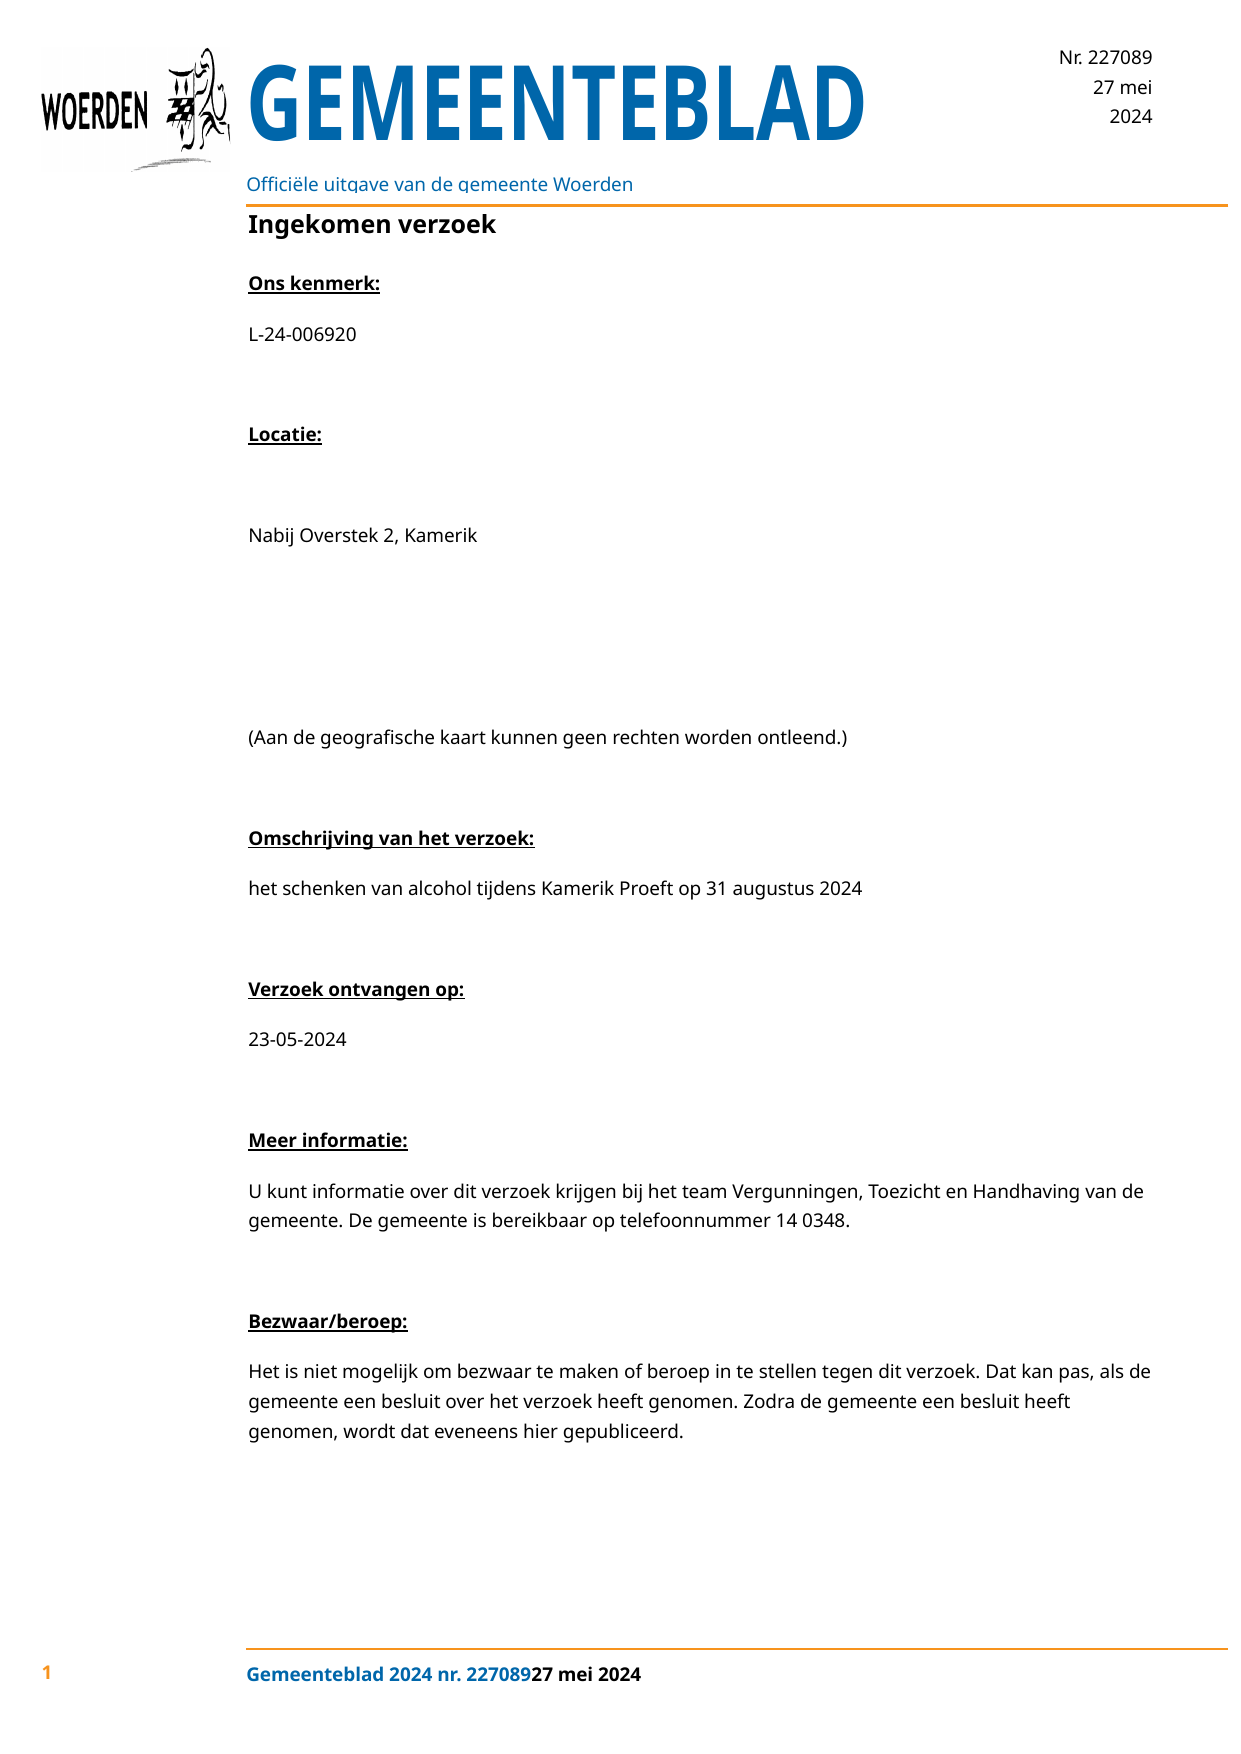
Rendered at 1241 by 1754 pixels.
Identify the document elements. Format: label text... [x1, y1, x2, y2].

text U kunt informatie over dit verzoek krijgen bij het team Vergunningen, Toezicht en Handhaving van de gemeente. De gemeente is bereikbaar op telefoonnummer 14 0348. [248, 1178, 1152, 1233]
text Verzoek ontvangen op: [248, 976, 1152, 1002]
text Locatie: [248, 422, 1152, 447]
text Nabij Overstek 2, Kamerik [248, 522, 1152, 548]
text Bezwaar/beroep: [248, 1308, 1152, 1334]
text Ons kenmerk: [248, 270, 1152, 296]
text (Aan de geografische kaart kunnen geen rechten worden ontleend.) [248, 724, 1152, 750]
text Meer informatie: [248, 1127, 1152, 1153]
text Het is niet mogelijk om bezwaar te maken of beroep in te stellen tegen dit verzoek. Dat kan pas, als de gemeente een besluit over het verzoek heeft genomen. Zodra de gemeente een besluit heeft genomen, wordt dat eveneens hier gepubliceerd. [248, 1359, 1152, 1443]
text Ingekomen verzoek [248, 207, 1152, 241]
text 23-05-2024 [248, 1027, 1152, 1052]
picture [41, 47, 231, 172]
text Omschrijving van het verzoek: [248, 825, 1152, 851]
text het schenken van alcohol tijdens Kamerik Proeft op 31 augustus 2024 [248, 875, 1152, 901]
text L-24-006920 [248, 321, 1152, 346]
